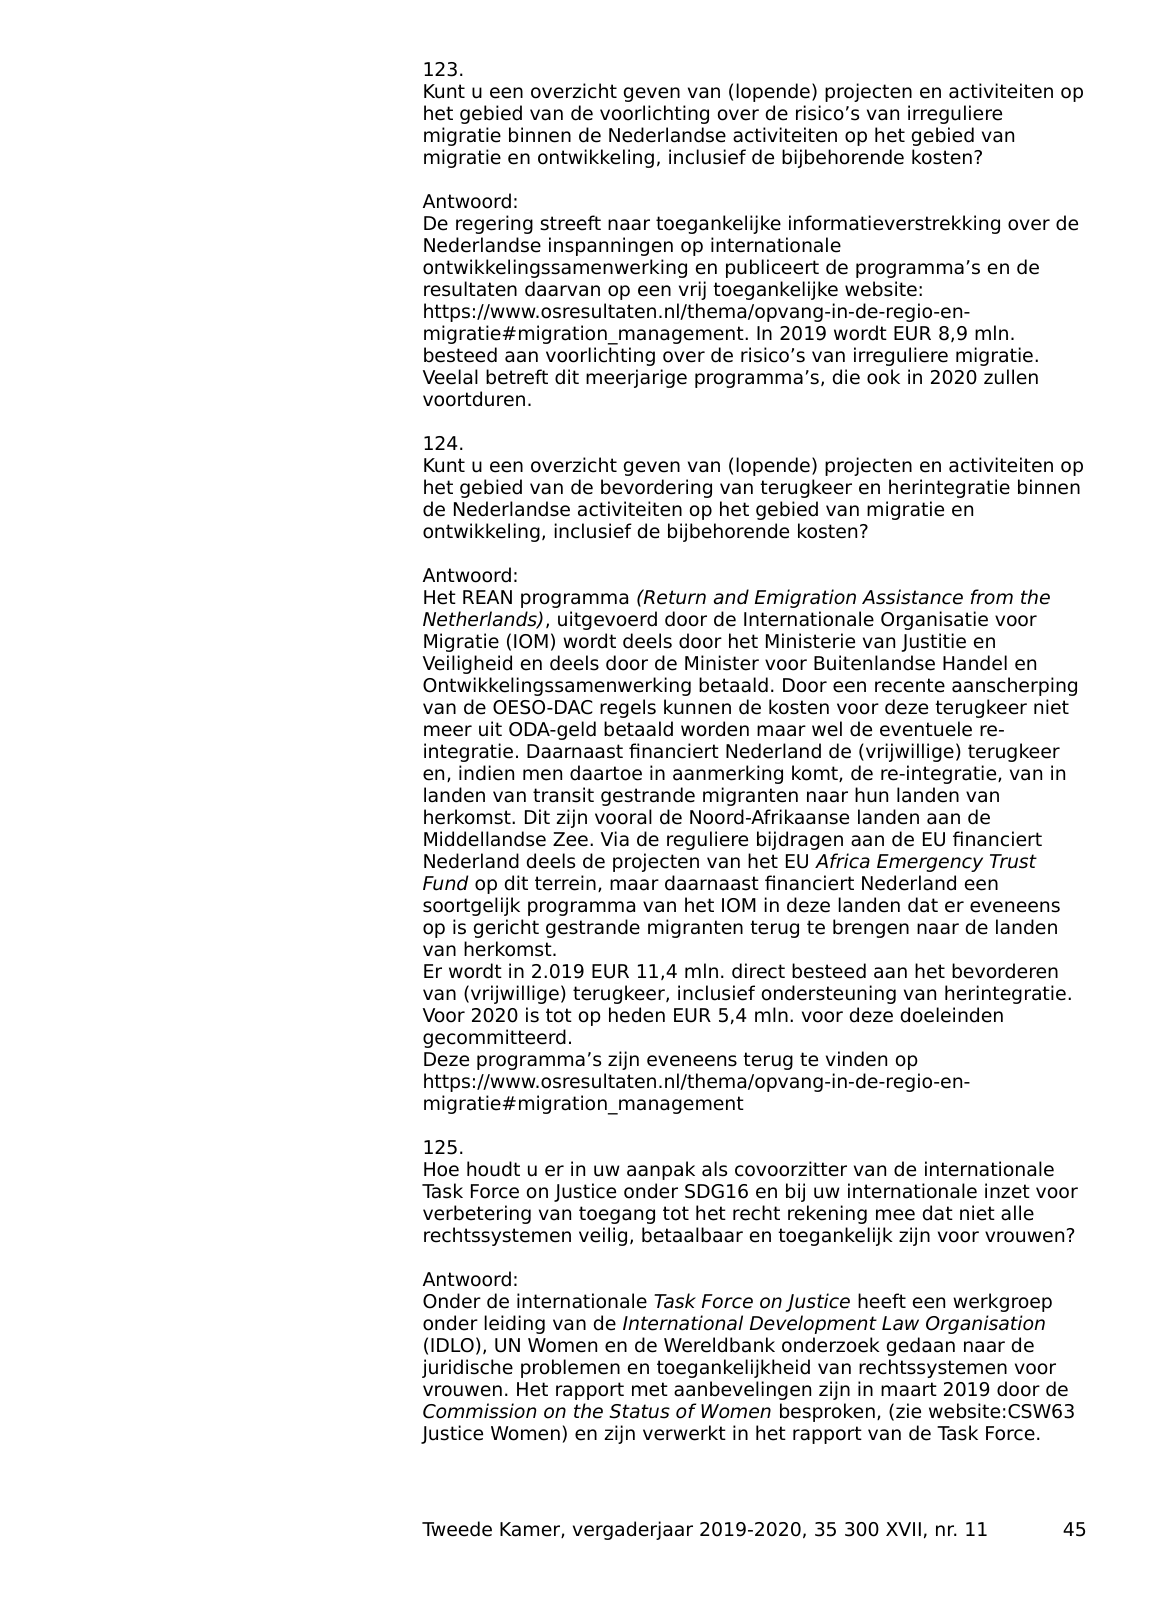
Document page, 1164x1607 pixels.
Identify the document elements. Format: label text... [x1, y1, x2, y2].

text Antwoord: [422, 1269, 1087, 1291]
text 123. [422, 59, 1087, 81]
text Antwoord: [422, 565, 1087, 587]
text Antwoord: [422, 191, 1087, 213]
text Hoe houdt u er in uw aanpak als covoorzitter van de internationale Task Force on Justice onder SDG16 en bij uw internationale inzet voor verbetering van toegang tot het recht rekening mee dat niet alle rechtssystemen veilig, betaalbaar en toegankelijk zijn voor vrouwen? [422, 1159, 1087, 1247]
text Deze programma’s zijn eveneens terug te vinden op https://www.osresultaten.nl/thema/opvang-in-de-regio-en-migratie#migration_management [422, 1049, 1087, 1115]
text Kunt u een overzicht geven van (lopende) projecten en activiteiten op het gebied van de bevordering van terugkeer en herintegratie binnen de Nederlandse activiteiten op het gebied van migratie en ontwikkeling, inclusief de bijbehorende kosten? [422, 455, 1087, 543]
text Er wordt in 2.019 EUR 11,4 mln. direct besteed aan het bevorderen van (vrijwillige) terugkeer, inclusief ondersteuning van herintegratie. Voor 2020 is tot op heden EUR 5,4 mln. voor deze doeleinden gecommitteerd. [422, 961, 1087, 1049]
text Het REAN programma (Return and Emigration Assistance from the Netherlands), uitgevoerd door de Internationale Organisatie voor Migratie (IOM) wordt deels door het Ministerie van Justitie en Veiligheid en deels door de Minister voor Buitenlandse Handel en Ontwikkelingssamenwerking betaald. Door een recente aanscherping van de OESO-DAC regels kunnen de kosten voor deze terugkeer niet meer uit ODA-geld betaald worden maar wel de eventuele re-integratie. Daarnaast financiert Nederland de (vrijwillige) terugkeer en, indien men daartoe in aanmerking komt, de re-integratie, van in landen van transit gestrande migranten naar hun landen van herkomst. Dit zijn vooral de Noord-Afrikaanse landen aan de Middellandse Zee. Via de reguliere bijdragen aan de EU financiert Nederland deels de projecten van het EU Africa Emergency Trust Fund op dit terrein, maar daarnaast financiert Nederland een soortgelijk programma van het IOM in deze landen dat er eveneens op is gericht gestrande migranten terug te brengen naar de landen van herkomst. [422, 587, 1087, 961]
text Kunt u een overzicht geven van (lopende) projecten en activiteiten op het gebied van de voorlichting over de risico’s van irreguliere migratie binnen de Nederlandse activiteiten op het gebied van migratie en ontwikkeling, inclusief de bijbehorende kosten? [422, 81, 1087, 169]
text 124. [422, 433, 1087, 455]
text De regering streeft naar toegankelijke informatieverstrekking over de Nederlandse inspanningen op internationale ontwikkelingssamenwerking en publiceert de programma’s en de resultaten daarvan op een vrij toegankelijke website: https://www.osresultaten.nl/thema/opvang-in-de-regio-en-migratie#migration_management. In 2019 wordt EUR 8,9 mln. besteed aan voorlichting over de risico’s van irreguliere migratie. Veelal betreft dit meerjarige programma’s, die ook in 2020 zullen voortduren. [422, 213, 1087, 411]
text Onder de internationale Task Force on Justice heeft een werkgroep onder leiding van de International Development Law Organisation (IDLO), UN Women en de Wereldbank onderzoek gedaan naar de juridische problemen en toegankelijkheid van rechtssystemen voor vrouwen. Het rapport met aanbevelingen zijn in maart 2019 door de Commission on the Status of Women besproken, (zie website:CSW63 Justice Women) en zijn verwerkt in het rapport van de Task Force. [422, 1291, 1087, 1445]
text 125. [422, 1137, 1087, 1159]
